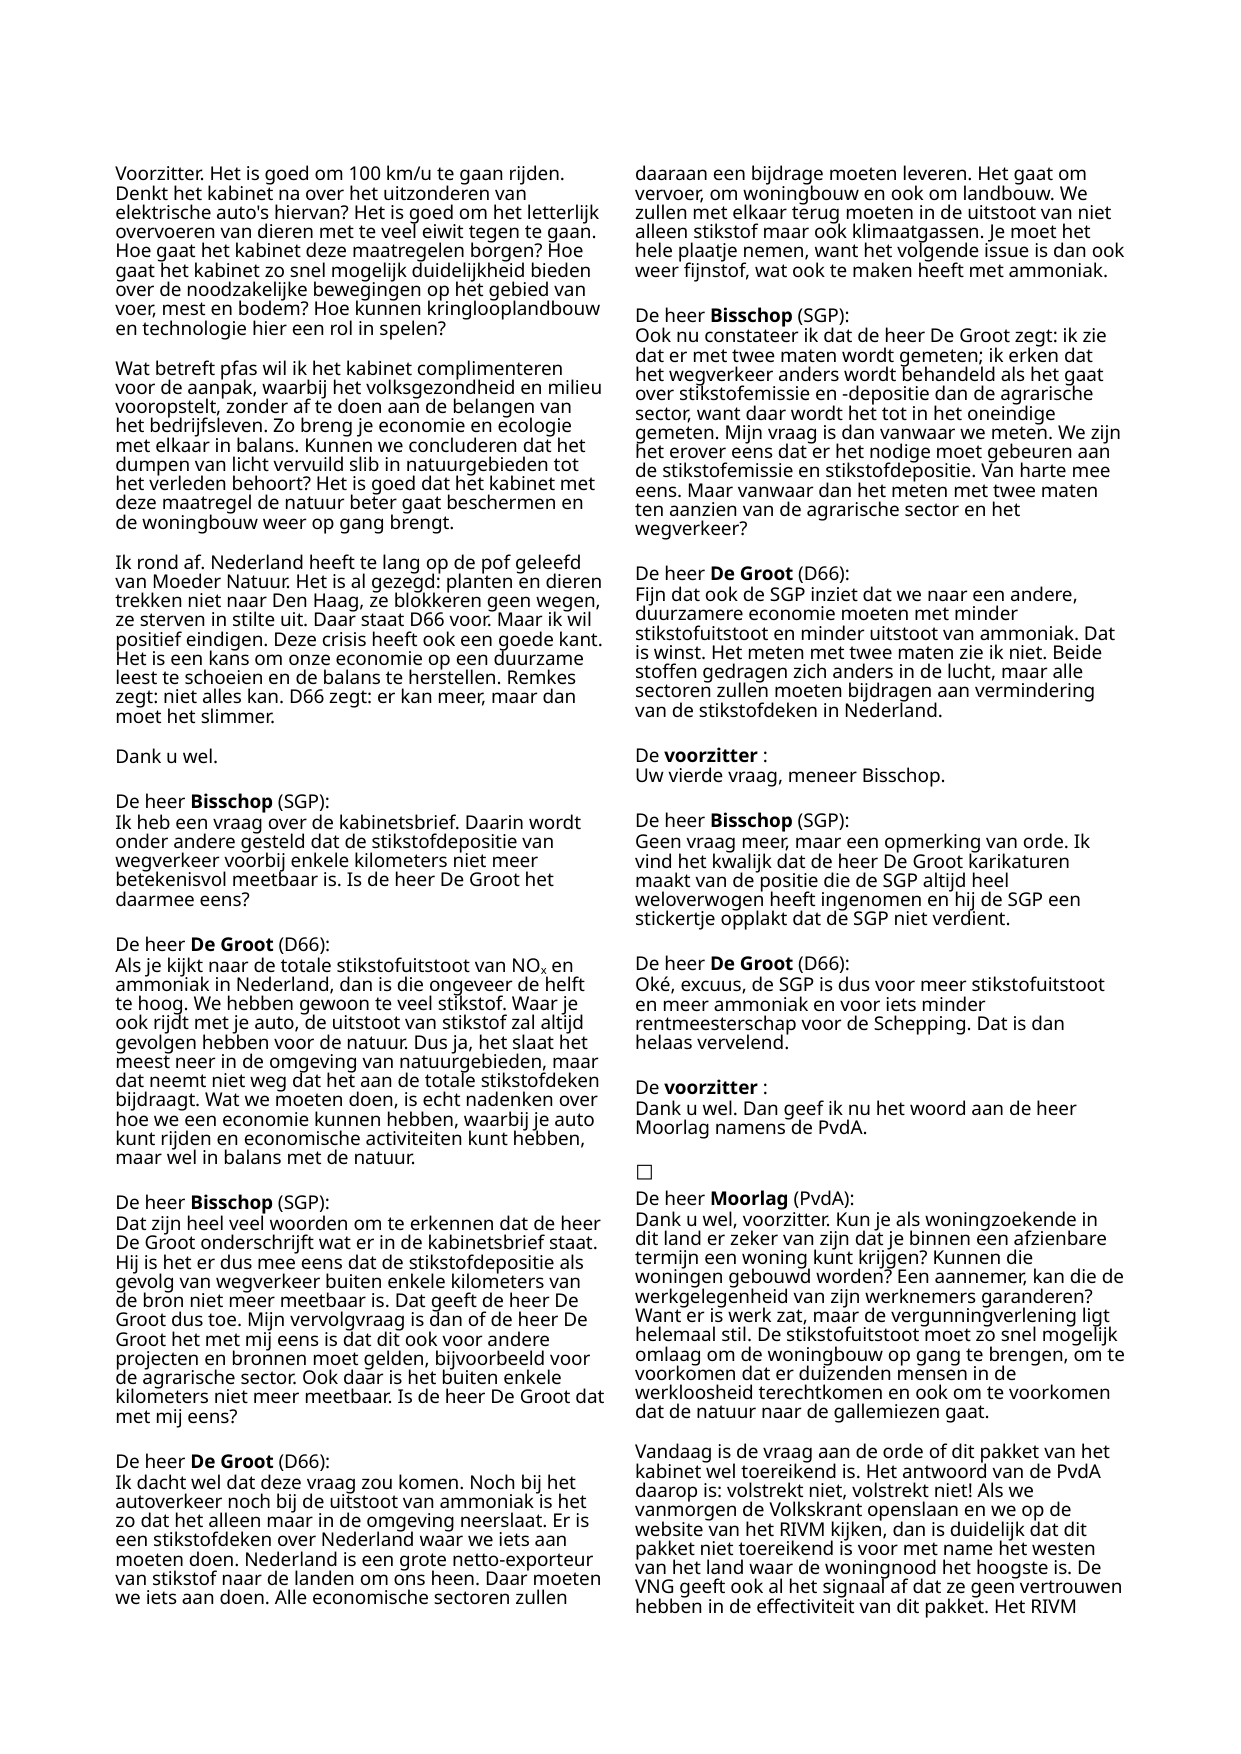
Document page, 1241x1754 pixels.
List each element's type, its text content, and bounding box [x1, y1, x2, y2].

text De heer Bisschop (SGP): [115, 1189, 605, 1215]
text Wat betreft pfas wil ik het kabinet complimenteren voor de aanpak, waarbij het volksgezondheid en milieu vooropstelt, zonder af te doen aan de belangen van het bedrijfsleven. Zo breng je economie en ecologie met elkaar in balans. Kunnen we concluderen dat het dumpen van licht vervuild slib in natuurgebieden tot het verleden behoort? Het is goed dat het kabinet met deze maatregel de natuur beter gaat beschermen en de woningbouw weer op gang brengt. [115, 359, 605, 533]
text De heer Moorlag (PvdA): [635, 1185, 1125, 1211]
text De heer De Groot (D66): [115, 1448, 605, 1474]
text De voorzitter : [635, 742, 1125, 767]
text ⬜ [635, 1159, 1125, 1185]
text Dank u wel. Dan geef ik nu het woord aan de heer Moorlag namens de PvdA. [635, 1100, 1125, 1138]
text Ik heb een vraag over de kabinetsbrief. Daarin wordt onder andere gesteld dat de stikstofdepositie van wegverkeer voorbij enkele kilometers niet meer betekenisvol meetbaar is. Is de heer De Groot het daarmee eens? [115, 814, 605, 910]
text De heer Bisschop (SGP): [635, 808, 1125, 833]
text Vandaag is de vraag aan de orde of dit pakket van het kabinet wel toereikend is. Het antwoord van de PvdA daarop is: volstrekt niet, volstrekt niet! Als we vanmorgen de Volkskrant openslaan en we op de website van het RIVM kijken, dan is duidelijk dat dit pakket niet toereikend is voor met name het westen van het land waar de woningnood het hoogste is. De VNG geeft ook al het signaal af dat ze geen vertrouwen hebben in de effectiviteit van dit pakket. Het RIVM [635, 1443, 1125, 1617]
text Uw vierde vraag, meneer Bisschop. [635, 767, 1125, 787]
text Ook nu constateer ik dat de heer De Groot zegt: ik zie dat er met twee maten wordt gemeten; ik erken dat het wegverkeer anders wordt behandeld als het gaat over stikstofemissie en -depositie dan de agrarische sector, want daar wordt het tot in het oneindige gemeten. Mijn vraag is dan vanwaar we meten. We zijn het erover eens dat er het nodige moet gebeuren aan de stikstofemissie en stikstofdepositie. Van harte mee eens. Maar vanwaar dan het meten met twee maten ten aanzien van de agrarische sector en het wegverkeer? [635, 327, 1125, 539]
text Ik rond af. Nederland heeft te lang op de pof geleefd van Moeder Natuur. Het is al gezegd: planten en dieren trekken niet naar Den Haag, ze blokkeren geen wegen, ze sterven in stilte uit. Daar staat D66 voor. Maar ik wil positief eindigen. Deze crisis heeft ook een goede kant. Het is een kans om onze economie op een duurzame leest te schoeien en de balans te herstellen. Remkes zegt: niet alles kan. D66 zegt: er kan meer, maar dan moet het slimmer. [115, 554, 605, 727]
text De heer De Groot (D66): [115, 931, 605, 957]
text Dank u wel. [115, 748, 605, 767]
text Geen vraag meer, maar een opmerking van orde. Ik vind het kwalijk dat de heer De Groot karikaturen maakt van de positie die de SGP altijd heel weloverwogen heeft ingenomen en hij de SGP een stickertje opplakt dat de SGP niet verdient. [635, 833, 1125, 930]
text De heer De Groot (D66): [635, 951, 1125, 976]
text Als je kijkt naar de totale stikstofuitstoot van NOx en ammoniak in Nederland, dan is die ongeveer de helft te hoog. We hebben gewoon te veel stikstof. Waar je ook rijdt met je auto, de uitstoot van stikstof zal altijd gevolgen hebben voor de natuur. Dus ja, het slaat het meest neer in de omgeving van natuurgebieden, maar dat neemt niet weg dat het aan de totale stikstofdeken bijdraagt. Wat we moeten doen, is echt nadenken over hoe we een economie kunnen hebben, waarbij je auto kunt rijden en economische activiteiten kunt hebben, maar wel in balans met de natuur. [115, 957, 605, 1168]
text De voorzitter : [635, 1074, 1125, 1100]
text Dank u wel, voorzitter. Kun je als woningzoekende in dit land er zeker van zijn dat je binnen een afzienbare termijn een woning kunt krijgen? Kunnen die woningen gebouwd worden? Een aannemer, kan die de werkgelegenheid van zijn werknemers garanderen? Want er is werk zat, maar de vergunningverlening ligt helemaal stil. De stikstofuitstoot moet zo snel mogelijk omlaag om de woningbouw op gang te brengen, om te voorkomen dat er duizenden mensen in de werkloosheid terechtkomen en ook om te voorkomen dat de natuur naar de gallemiezen gaat. [635, 1211, 1125, 1423]
text Ik dacht wel dat deze vraag zou komen. Noch bij het autoverkeer noch bij de uitstoot van ammoniak is het zo dat het alleen maar in de omgeving neerslaat. Er is een stikstofdeken over Nederland waar we iets aan moeten doen. Nederland is een grote netto-exporteur van stikstof naar de landen om ons heen. Daar moeten we iets aan doen. Alle economische sectoren zullen [115, 1474, 605, 1608]
text Oké, excuus, de SGP is dus voor meer stikstofuitstoot en meer ammoniak en voor iets minder rentmeesterschap voor de Schepping. Dat is dan helaas vervelend. [635, 976, 1125, 1053]
text Voorzitter. Het is goed om 100 km/u te gaan rijden. Denkt het kabinet na over het uitzonderen van elektrische auto's hiervan? Het is goed om het letterlijk overvoeren van dieren met te veel eiwit tegen te gaan. Hoe gaat het kabinet deze maatregelen borgen? Hoe gaat het kabinet zo snel mogelijk duidelijkheid bieden over de noodzakelijke bewegingen op het gebied van voer, mest en bodem? Hoe kunnen kringlooplandbouw en technologie hier een rol in spelen? [115, 165, 605, 339]
text daaraan een bijdrage moeten leveren. Het gaat om vervoer, om woningbouw en ook om landbouw. We zullen met elkaar terug moeten in de uitstoot van niet alleen stikstof maar ook klimaatgassen. Je moet het hele plaatje nemen, want het volgende issue is dan ook weer fijnstof, wat ook te maken heeft met ammoniak. [635, 165, 1125, 281]
text De heer De Groot (D66): [635, 560, 1125, 586]
text Dat zijn heel veel woorden om te erkennen dat de heer De Groot onderschrijft wat er in de kabinetsbrief staat. Hij is het er dus mee eens dat de stikstofdepositie als gevolg van wegverkeer buiten enkele kilometers van de bron niet meer meetbaar is. Dat geeft de heer De Groot dus toe. Mijn vervolgvraag is dan of de heer De Groot het met mij eens is dat dit ook voor andere projecten en bronnen moet gelden, bijvoorbeeld voor de agrarische sector. Ook daar is het buiten enkele kilometers niet meer meetbaar. Is de heer De Groot dat met mij eens? [115, 1215, 605, 1427]
text Fijn dat ook de SGP inziet dat we naar een andere, duurzamere economie moeten met minder stikstofuitstoot en minder uitstoot van ammoniak. Dat is winst. Het meten met twee maten zie ik niet. Beide stoffen gedragen zich anders in de lucht, maar alle sectoren zullen moeten bijdragen aan vermindering van de stikstofdeken in Nederland. [635, 586, 1125, 721]
text De heer Bisschop (SGP): [115, 788, 605, 814]
text De heer Bisschop (SGP): [635, 302, 1125, 327]
